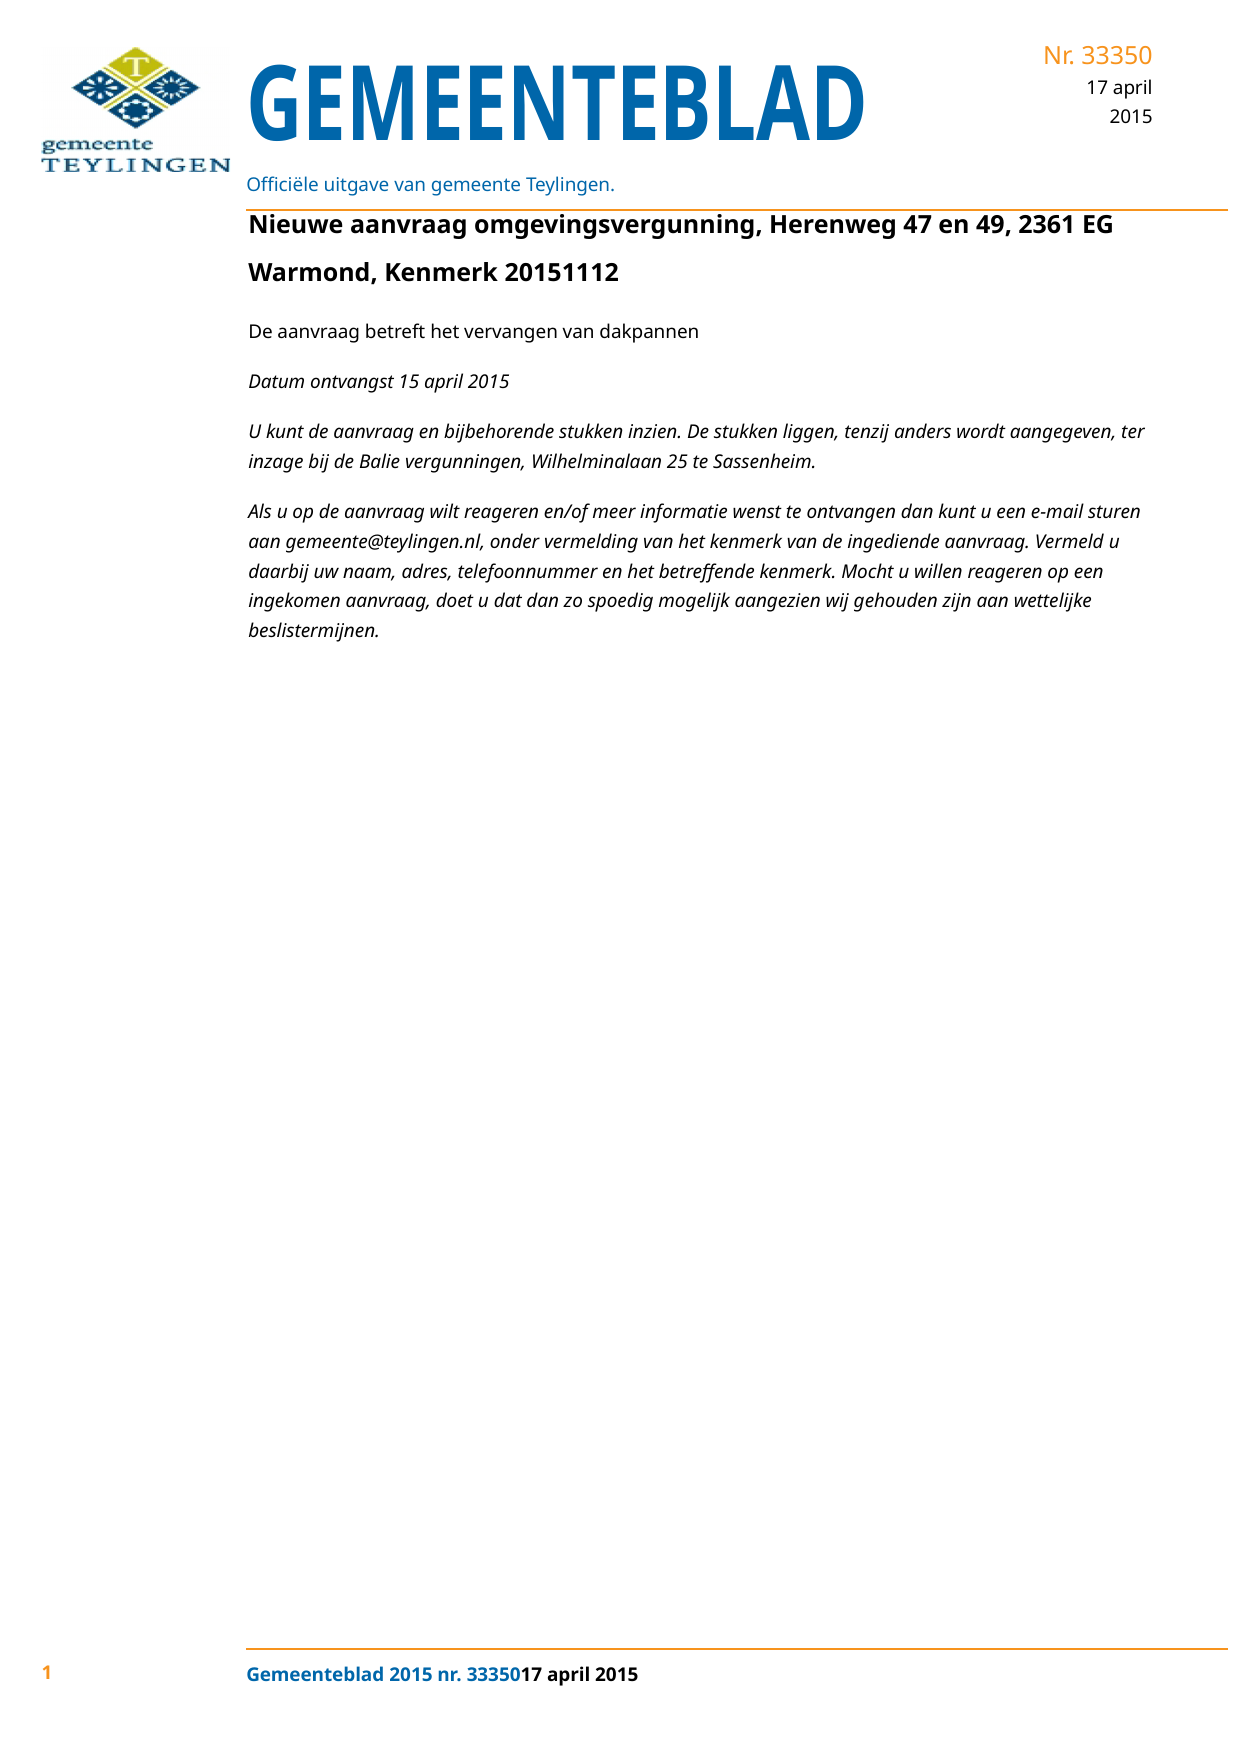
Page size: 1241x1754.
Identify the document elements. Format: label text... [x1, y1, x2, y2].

text Als u op de aanvraag wilt reageren en/of meer informatie wenst te ontvangen dan kunt u een e-mail sturen aan gemeente@teylingen.nl, onder vermelding van het kenmerk van de ingediende aanvraag. Vermeld u daarbij uw naam, adres, telefoonnummer en het betreffende kenmerk. Mocht u willen reageren op een ingekomen aanvraag, doet u dat dan zo spoedig mogelijk aangezien wij gehouden zijn aan wettelijke beslistermijnen. [248, 499, 1152, 643]
text De aanvraag betreft het vervangen van dakpannen [248, 318, 1152, 344]
picture [41, 47, 231, 172]
text Datum ontvangst 15 april 2015 [248, 368, 1152, 394]
text Nieuwe aanvraag omgevingsvergunning, Herenweg 47 en 49, 2361 EG Warmond, Kenmerk 20151112 [248, 211, 1152, 288]
text U kunt de aanvraag en bijbehorende stukken inzien. De stukken liggen, tenzij anders wordt aangegeven, ter inzage bij de Balie vergunningen, Wilhelminalaan 25 te Sassenheim. [248, 419, 1152, 474]
